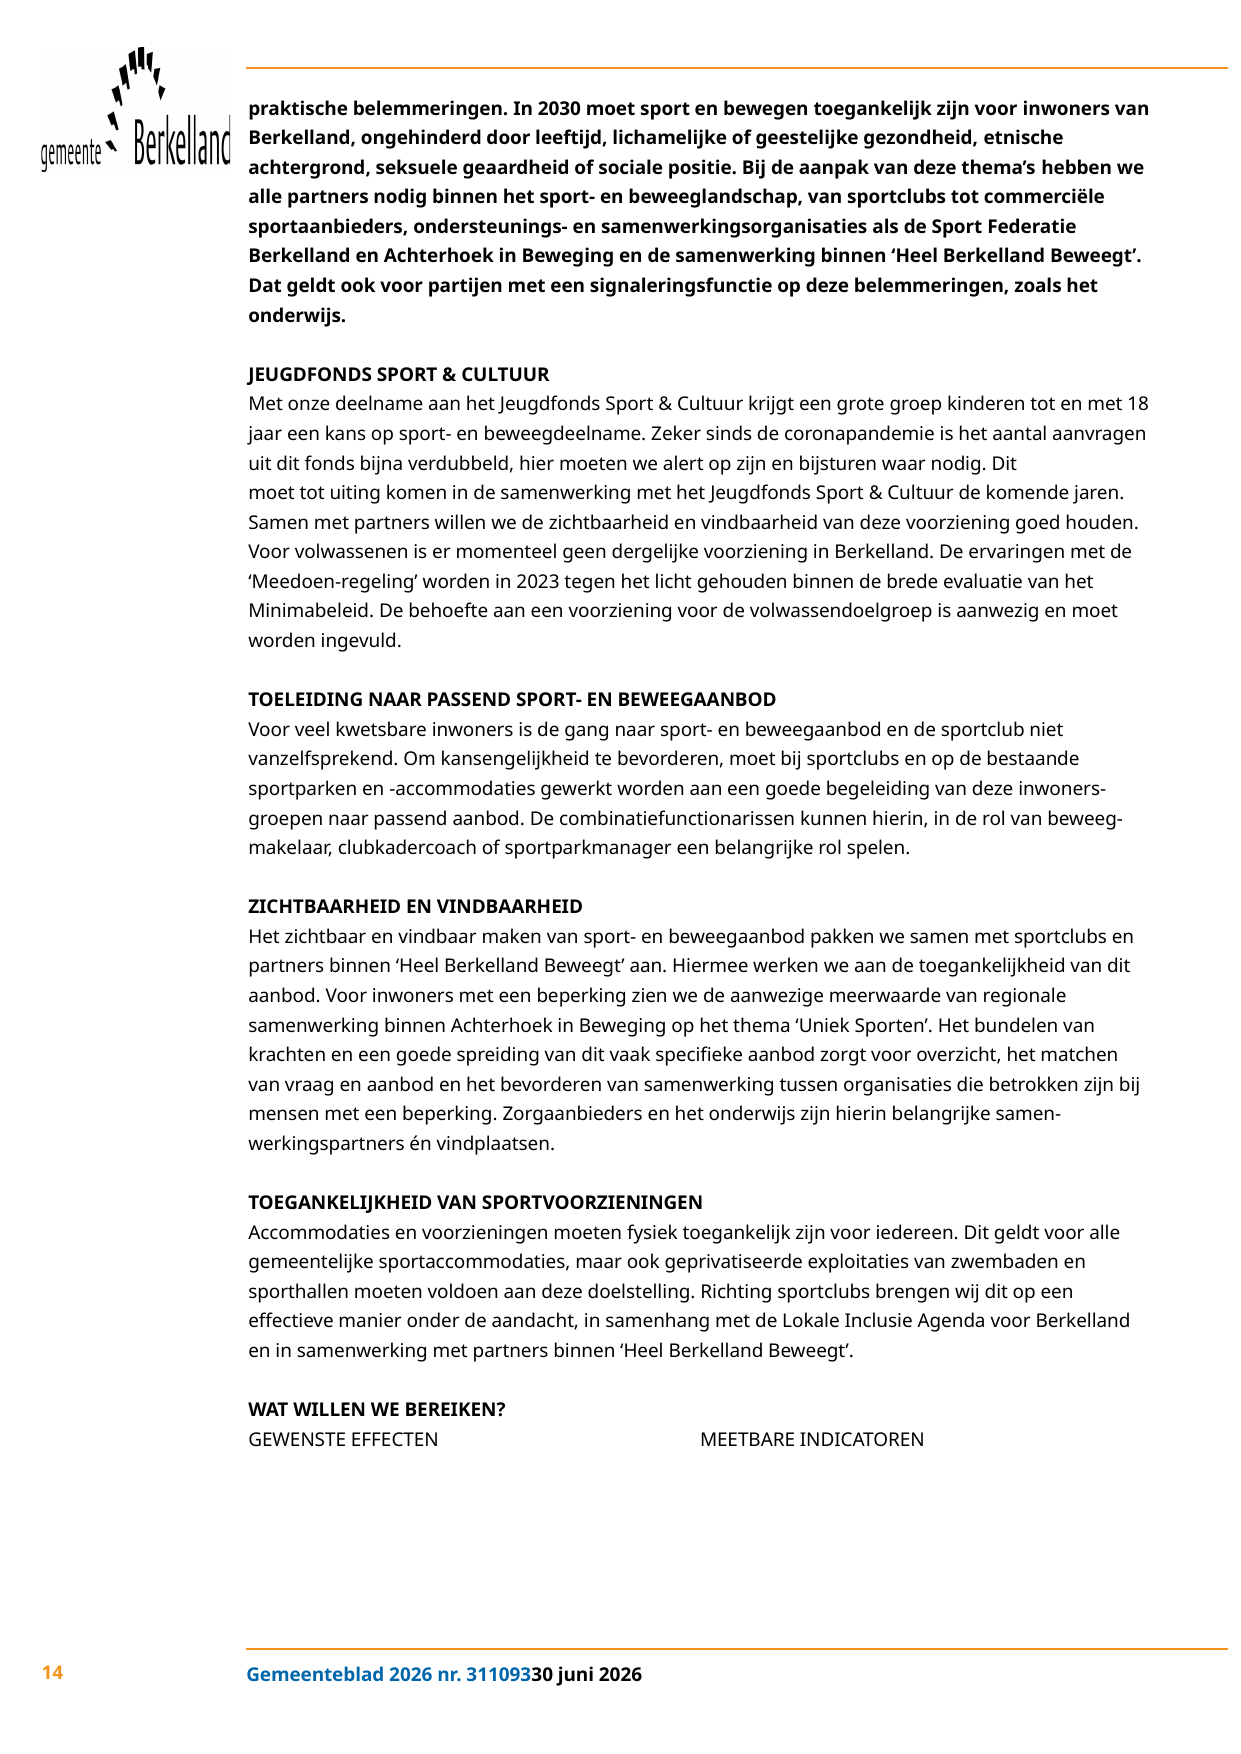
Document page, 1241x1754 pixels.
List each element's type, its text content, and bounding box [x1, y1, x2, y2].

text Met onze deelname aan het Jeugdfonds Sport & Cultuur krijgt een grote groep kinderen tot en met 18 jaar een kans op sport- en beweegdeelname. Zeker sinds de coronapandemie is het aantal aanvragen uit dit fonds bijna verdubbeld, hier moeten we alert op zijn en bijsturen waar nodig. Dit [248, 391, 1152, 476]
table_header GEWENSTE EFFECTEN [248, 1426, 700, 1452]
text TOEGANKELIJKHEID VAN SPORTVOORZIENINGEN [248, 1189, 1152, 1215]
text ZICHTBAARHEID EN VINDBAARHEID [248, 893, 1152, 919]
text WAT WILLEN WE BEREIKEN? [248, 1396, 1152, 1422]
text effectieve manier onder de aandacht, in samenhang met de Lokale Inclusie Agenda voor Berkelland en in samenwerking met partners binnen ‘Heel Berkelland Beweegt’. [248, 1308, 1152, 1363]
text Voor volwassenen is er momenteel geen dergelijke voorziening in Berkelland. De ervaringen met de ‘Meedoen-regeling’ worden in 2023 tegen het licht gehouden binnen de brede evaluatie van het Minimabeleid. De behoefte aan een voorziening voor de volwassendoelgroep is aanwezig en moet worden ingevuld. [248, 538, 1152, 653]
text praktische belemmeringen. In 2030 moet sport en bewegen toegankelijk zijn voor inwoners van Berkelland, ongehinderd door leeftijd, lichamelijke of geestelijke gezondheid, etnische achtergrond, seksuele geaardheid of sociale positie. Bij de aanpak van deze thema’s hebben we alle partners nodig binnen het sport- en beweeglandschap, van sportclubs tot commerciële sportaanbieders, ondersteunings- en samenwerkingsorganisaties als de Sport Federatie Berkelland en Achterhoek in Beweging en de samenwerking binnen ‘Heel Berkelland Beweegt’. Dat geldt ook voor partijen met een signaleringsfunctie op deze belemmeringen, zoals het onderwijs. [248, 95, 1152, 328]
text Voor veel kwetsbare inwoners is de gang naar sport- en beweegaanbod en de sportclub niet vanzelfsprekend. Om kansengelijkheid te bevorderen, moet bij sportclubs en op de bestaande sportparken en -accommodaties gewerkt worden aan een goede begeleiding van deze inwoners- groepen naar passend aanbod. De combinatiefunctionarissen kunnen hierin, in de rol van beweeg- makelaar, clubkadercoach of sportparkmanager een belangrijke rol spelen. [248, 716, 1152, 860]
text JEUGDFONDS SPORT & CULTUUR [248, 361, 1152, 387]
text Het zichtbaar en vindbaar maken van sport- en beweegaanbod pakken we samen met sportclubs en partners binnen ‘Heel Berkelland Beweegt’ aan. Hiermee werken we aan de toegankelijkheid van dit aanbod. Voor inwoners met een beperking zien we de aanwezige meerwaarde van regionale samenwerking binnen Achterhoek in Beweging op het thema ‘Uniek Sporten’. Het bundelen van krachten en een goede spreiding van dit vaak specifieke aanbod zorgt voor overzicht, het matchen van vraag en aanbod en het bevorderen van samenwerking tussen organisaties die betrokken zijn bij mensen met een beperking. Zorgaanbieders en het onderwijs zijn hierin belangrijke samen- werkingspartners én vindplaatsen. [248, 923, 1152, 1156]
text Accommodaties en voorzieningen moeten fysiek toegankelijk zijn voor iedereen. Dit geldt voor alle gemeentelijke sportaccommodaties, maar ook geprivatiseerde exploitaties van zwembaden en sporthallen moeten voldoen aan deze doelstelling. Richting sportclubs brengen wij dit op een [248, 1219, 1152, 1304]
picture [41, 47, 231, 172]
text moet tot uiting komen in de samenwerking met het Jeugdfonds Sport & Cultuur de komende jaren. Samen met partners willen we de zichtbaarheid en vindbaarheid van deze voorziening goed houden. [248, 479, 1152, 535]
text TOELEIDING NAAR PASSEND SPORT- EN BEWEEGAANBOD [248, 686, 1152, 712]
table_header MEETBARE INDICATOREN [700, 1426, 1152, 1452]
